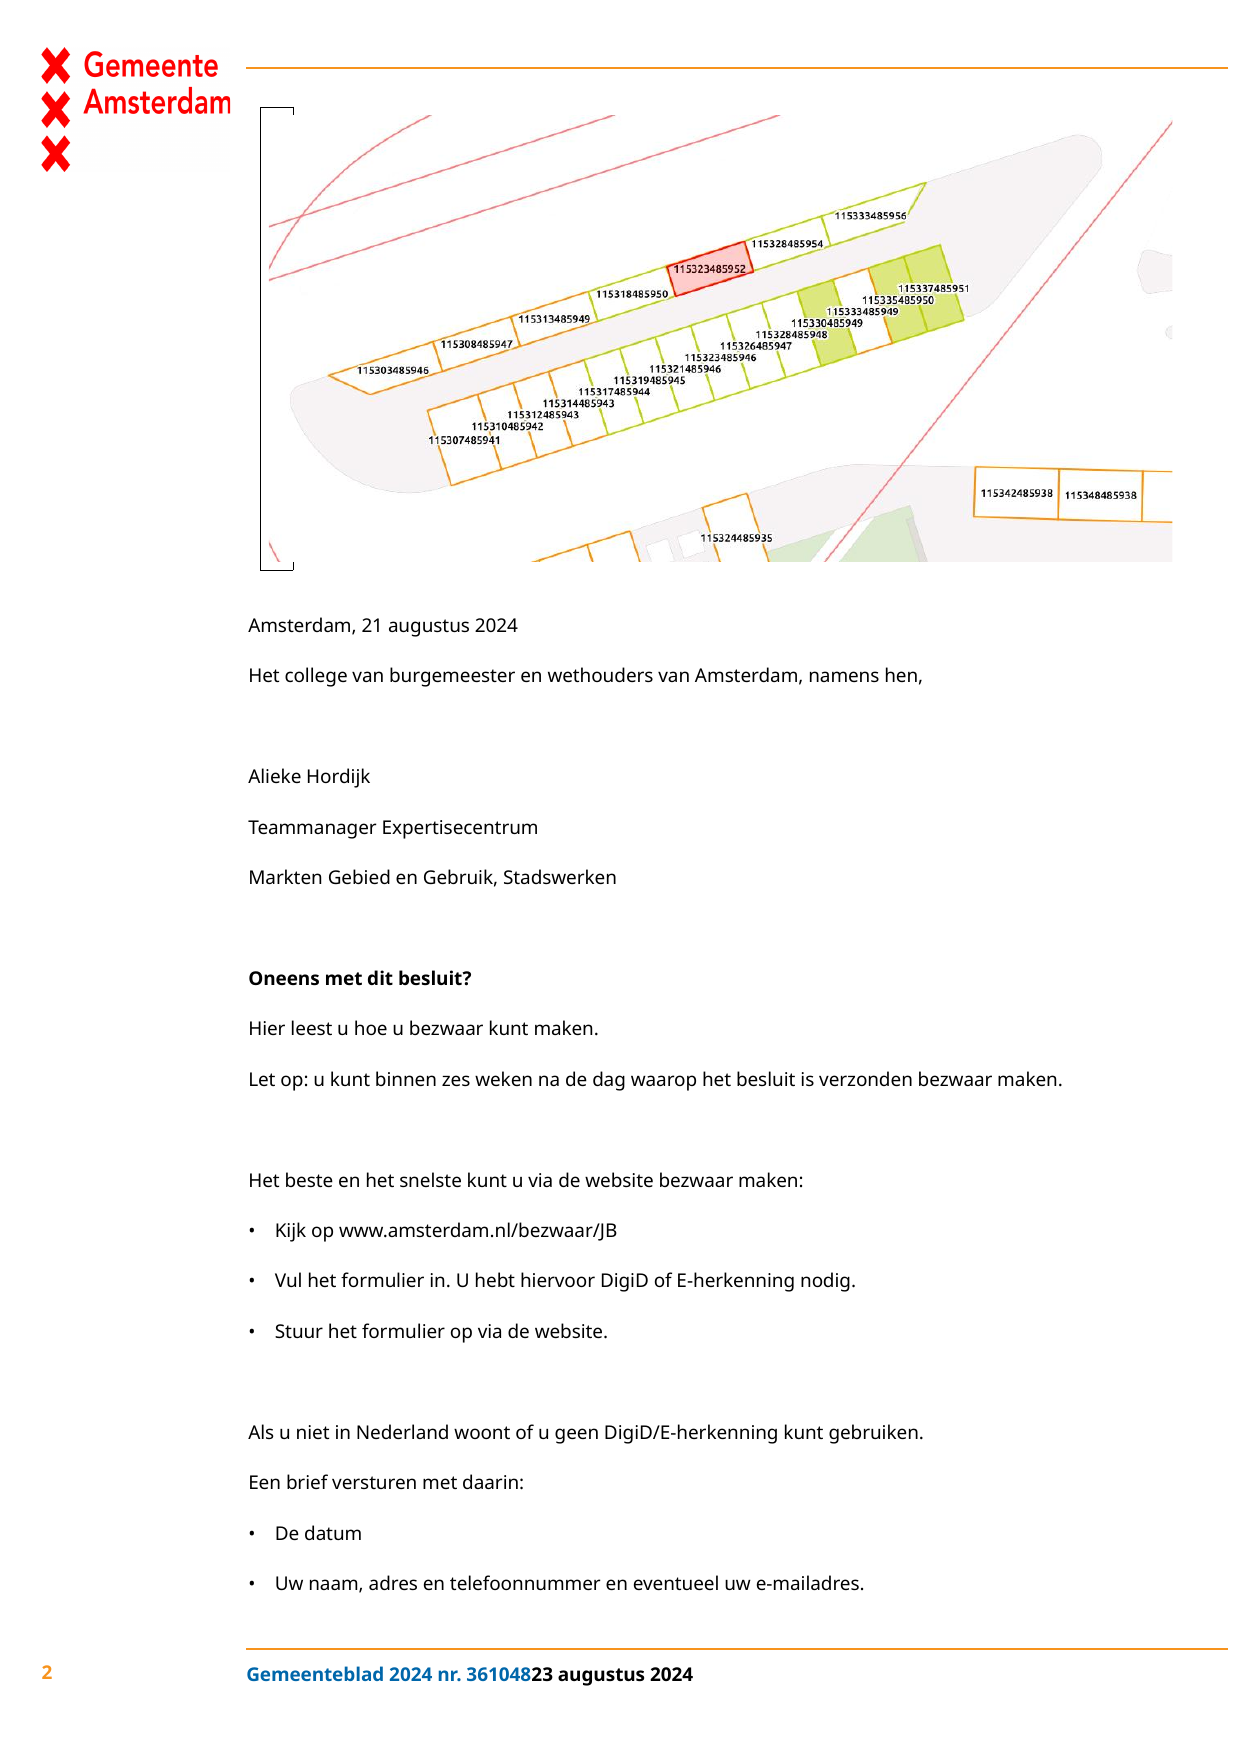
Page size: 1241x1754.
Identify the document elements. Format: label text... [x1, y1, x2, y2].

text Amsterdam, 21 augustus 2024 [248, 612, 1152, 638]
text • Uw naam, adres en telefoonnummer en eventueel uw e-mailadres. [248, 1570, 1152, 1596]
text Alieke Hordijk [248, 763, 1152, 789]
text Als u niet in Nederland woont of u geen DigiD/E-herkenning kunt gebruiken. [248, 1419, 1152, 1445]
text Oneens met dit besluit? [248, 965, 1152, 991]
text Een brief versturen met daarin: [248, 1469, 1152, 1495]
text • Kijk op www.amsterdam.nl/bezwaar/JB [248, 1217, 1152, 1243]
text • Stuur het formulier op via de website. [248, 1318, 1152, 1344]
picture [41, 47, 231, 172]
text Markten Gebied en Gebruik, Stadswerken [248, 864, 1152, 890]
text Teammanager Expertisecentrum [248, 814, 1152, 840]
text Het college van burgemeester en wethouders van Amsterdam, namens hen, [248, 663, 1152, 688]
text • Vul het formulier in. U hebt hiervoor DigiD of E-herkenning nodig. [248, 1268, 1152, 1293]
text • De datum [248, 1520, 1152, 1546]
text Let op: u kunt binnen zes weken na de dag waarop het besluit is verzonden bezwaar maken. [248, 1066, 1152, 1092]
text Het beste en het snelste kunt u via de website bezwaar maken: [248, 1167, 1152, 1193]
text Hier leest u hoe u bezwaar kunt maken. [248, 1016, 1152, 1041]
picture [268, 115, 1173, 562]
